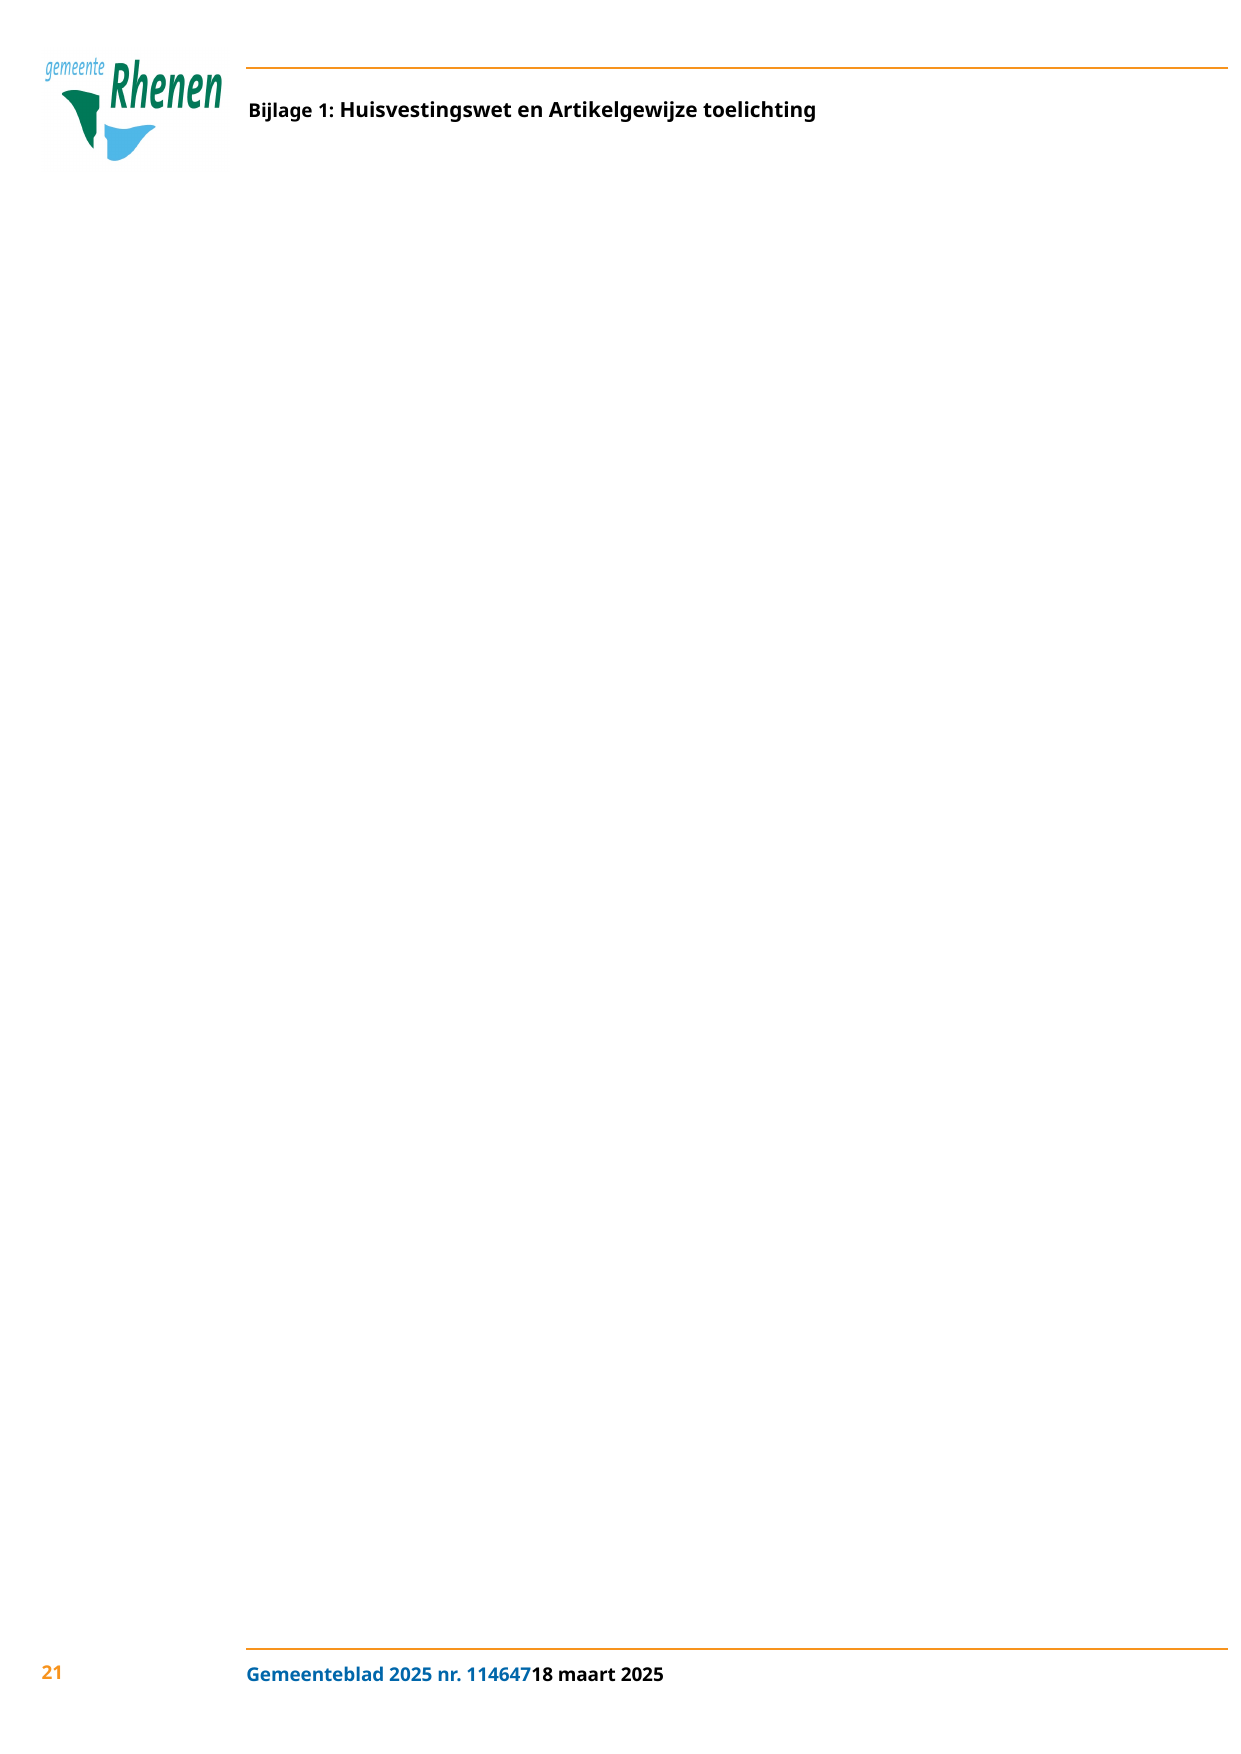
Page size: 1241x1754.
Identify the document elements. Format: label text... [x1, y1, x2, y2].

picture [41, 47, 231, 172]
text Bijlage 1: Huisvestingswet en Artikelgewijze toelichting [248, 95, 1152, 123]
